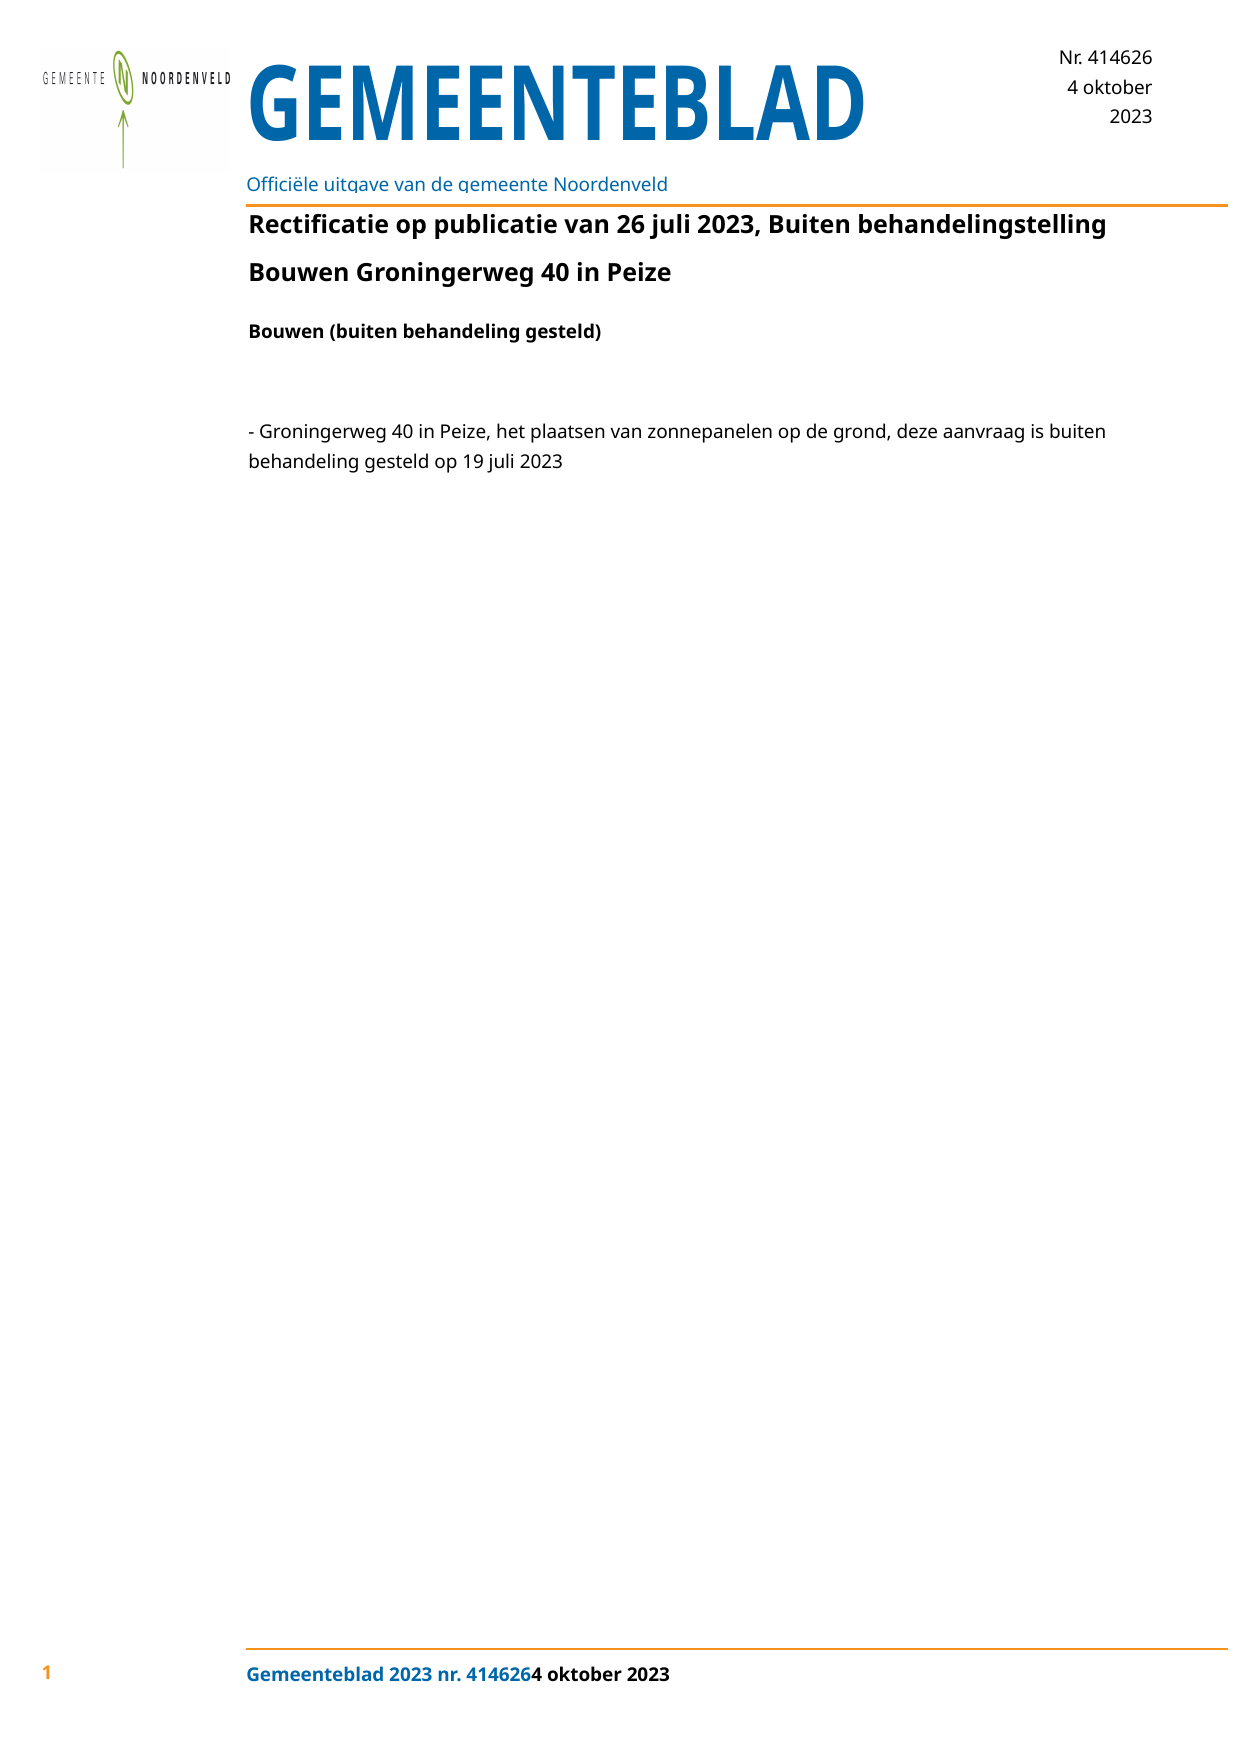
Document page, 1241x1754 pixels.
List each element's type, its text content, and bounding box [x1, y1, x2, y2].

picture [41, 47, 231, 172]
text Rectificatie op publicatie van 26 juli 2023, Buiten behandelingstelling Bouwen Groningerweg 40 in Peize [248, 207, 1152, 288]
text Bouwen (buiten behandeling gesteld) [248, 318, 1152, 344]
text - Groningerweg 40 in Peize, het plaatsen van zonnepanelen op de grond, deze aanvraag is buiten behandeling gesteld op 19 juli 2023 [248, 419, 1152, 474]
